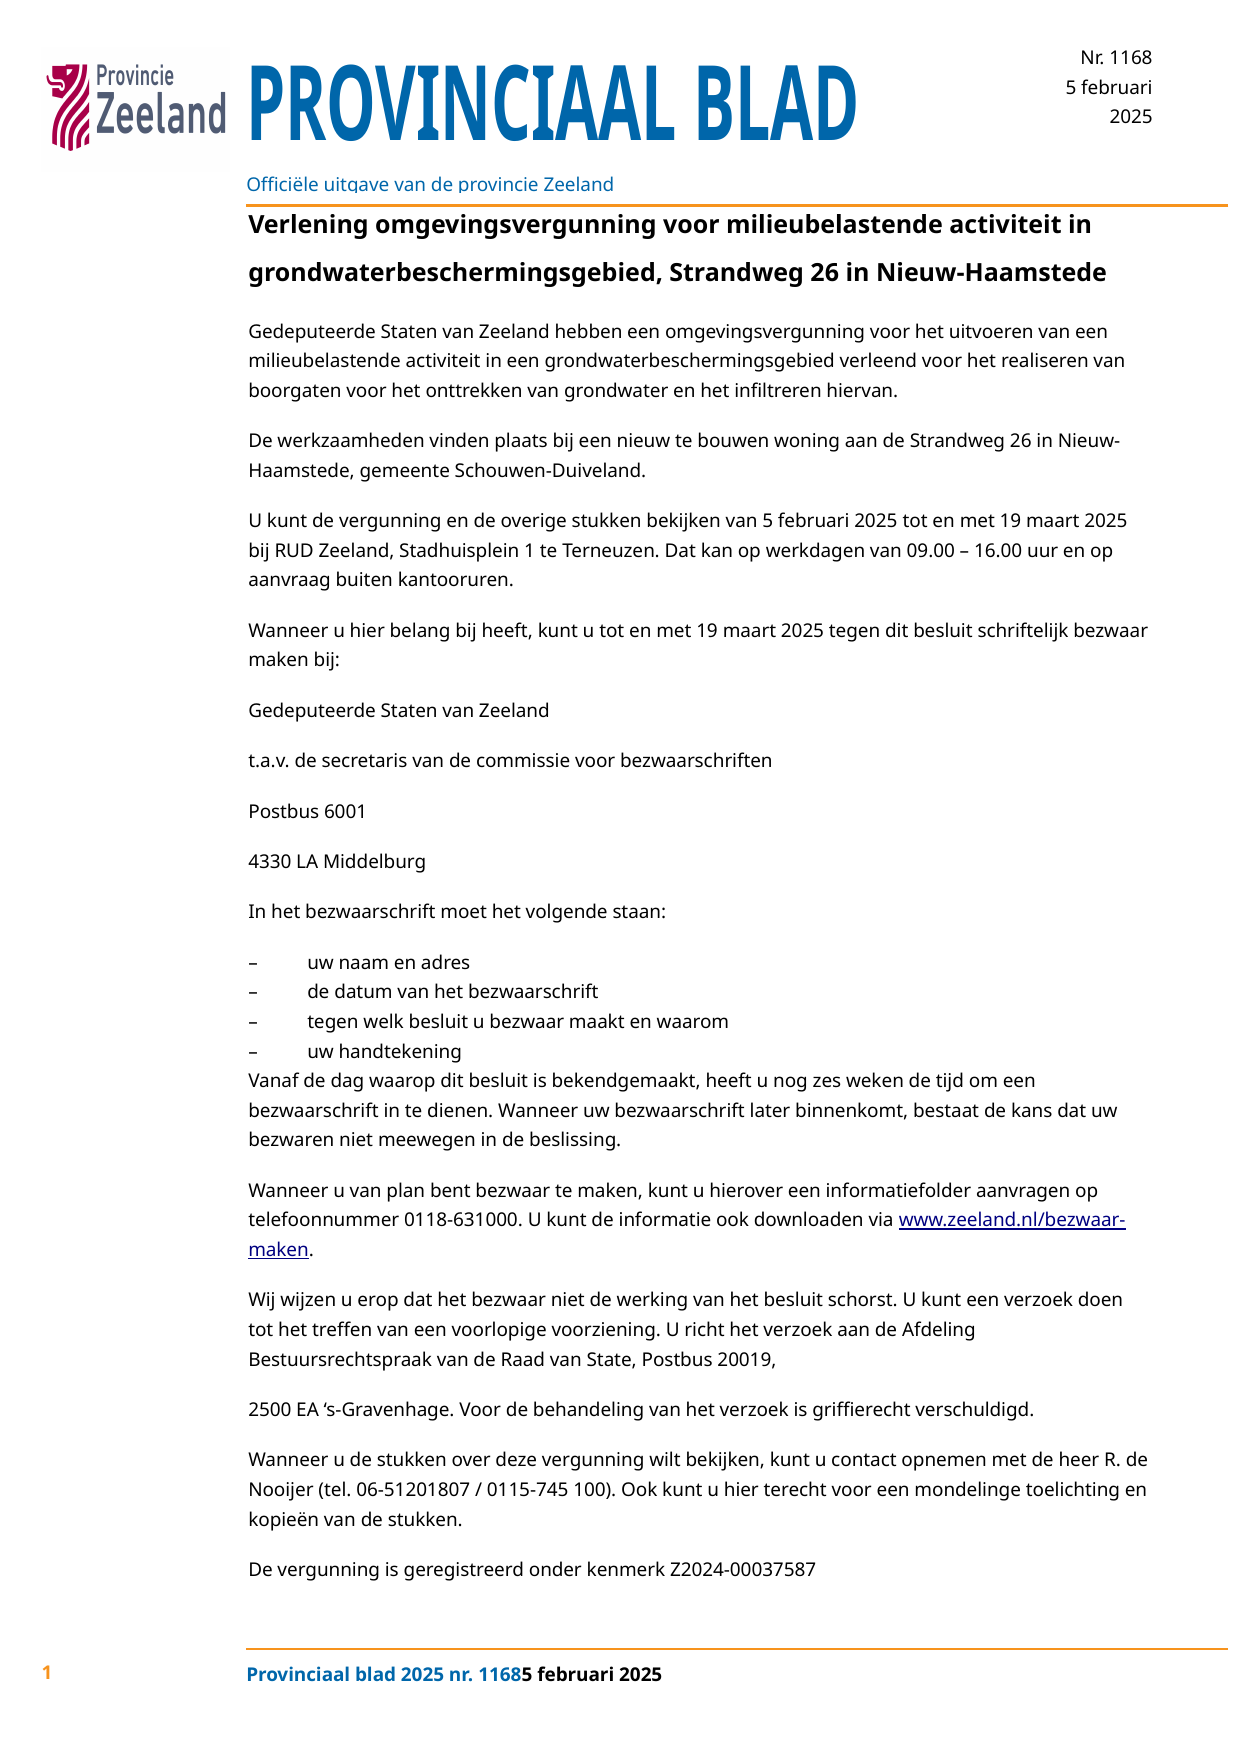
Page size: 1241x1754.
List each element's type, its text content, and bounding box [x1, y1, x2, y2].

picture [41, 47, 231, 172]
list de datum van het bezwaarschrift [248, 979, 1152, 1004]
text Verlening omgevingsvergunning voor milieubelastende activiteit in grondwaterbeschermingsgebied, Strandweg 26 in Nieuw-Haamstede [248, 207, 1152, 288]
text De werkzaamheden vinden plaats bij een nieuw te bouwen woning aan de Strandweg 26 in Nieuw-Haamstede, gemeente Schouwen-Duiveland. [248, 427, 1152, 483]
text Vanaf de dag waarop dit besluit is bekendgemaakt, heeft u nog zes weken de tijd om een bezwaarschrift in te dienen. Wanneer uw bezwaarschrift later binnenkomt, bestaat de kans dat uw bezwaren niet meewegen in de beslissing. [248, 1067, 1152, 1152]
text De vergunning is geregistreerd onder kenmerk Z2024-00037587 [248, 1556, 1152, 1582]
text 4330 LA Middelburg [248, 848, 1152, 874]
list uw handtekening [248, 1038, 1152, 1064]
text Postbus 6001 [248, 798, 1152, 824]
text Gedeputeerde Staten van Zeeland [248, 697, 1152, 723]
text Gedeputeerde Staten van Zeeland hebben een omgevingsvergunning voor het uitvoeren van een milieubelastende activiteit in een grondwaterbeschermingsgebied verleend voor het realiseren van boorgaten voor het onttrekken van grondwater en het infiltreren hiervan. [248, 318, 1152, 403]
text Wij wijzen u erop dat het bezwaar niet de werking van het besluit schorst. U kunt een verzoek doen tot het treffen van een voorlopige voorziening. U richt het verzoek aan de Afdeling Bestuursrechtspraak van de Raad van State, Postbus 20019, [248, 1287, 1152, 1372]
list uw naam en adres [248, 949, 1152, 975]
text t.a.v. de secretaris van de commissie voor bezwaarschriften [248, 747, 1152, 773]
text Wanneer u hier belang bij heeft, kunt u tot en met 19 maart 2025 tegen dit besluit schriftelijk bezwaar maken bij: [248, 617, 1152, 672]
text Wanneer u de stukken over deze vergunning wilt bekijken, kunt u contact opnemen met de heer R. de Nooijer (tel. 06-51201807 / 0115-745 100). Ook kunt u hier terecht voor een mondelinge toelichting en kopieën van de stukken. [248, 1447, 1152, 1532]
text Wanneer u van plan bent bezwaar te maken, kunt u hierover een informatiefolder aanvragen op telefoonnummer 0118-631000. U kunt de informatie ook downloaden via www.zeeland.nl/bezwaar-maken. [248, 1177, 1152, 1262]
text In het bezwaarschrift moet het volgende staan: [248, 899, 1152, 924]
list tegen welk besluit u bezwaar maakt en waarom [248, 1008, 1152, 1034]
text 2500 EA ‘s-Gravenhage. Voor de behandeling van het verzoek is griffierecht verschuldigd. [248, 1396, 1152, 1422]
text U kunt de vergunning en de overige stukken bekijken van 5 februari 2025 tot en met 19 maart 2025 bij RUD Zeeland, Stadhuisplein 1 te Terneuzen. Dat kan op werkdagen van 09.00 – 16.00 uur en op aanvraag buiten kantooruren. [248, 507, 1152, 592]
